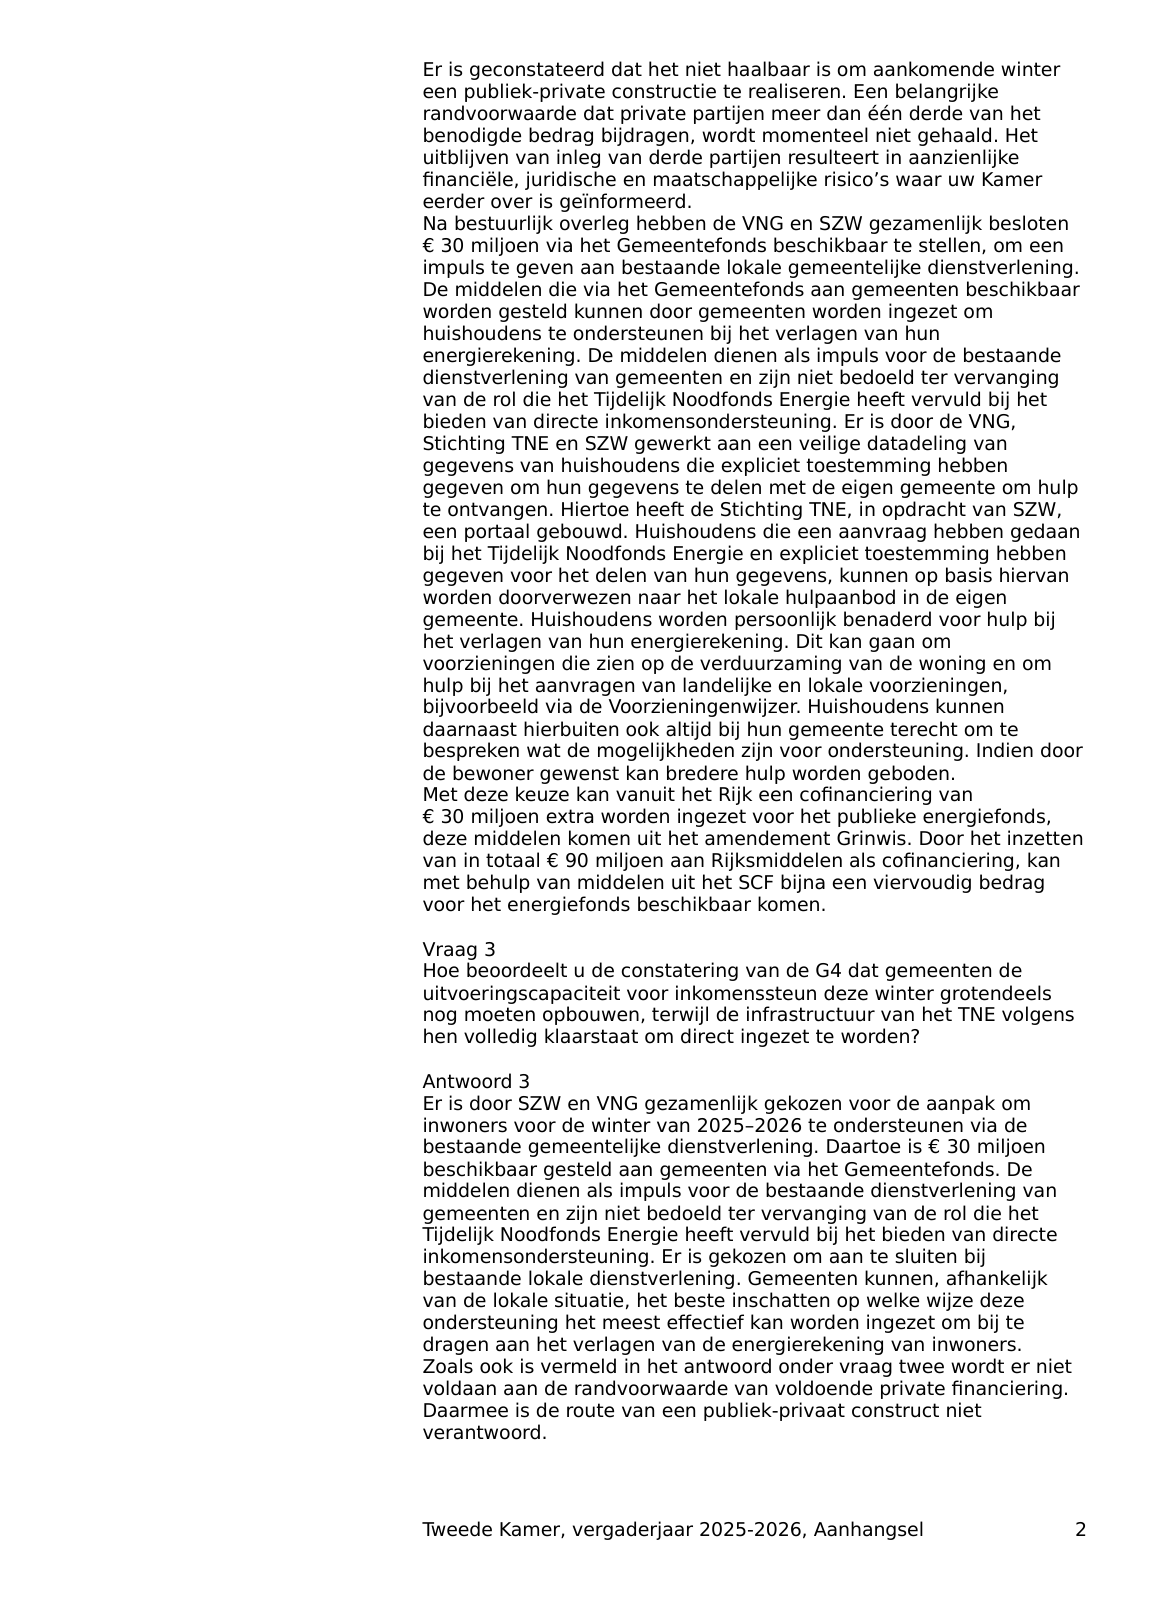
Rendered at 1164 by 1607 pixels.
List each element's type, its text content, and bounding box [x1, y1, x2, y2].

text Vraag 3 [422, 938, 1087, 960]
text Met deze keuze kan vanuit het Rijk een cofinanciering van € 30 miljoen extra worden ingezet voor het publieke energiefonds, deze middelen komen uit het amendement Grinwis. Door het inzetten van in totaal € 90 miljoen aan Rijksmiddelen als cofinanciering, kan met behulp van middelen uit het SCF bijna een viervoudig bedrag voor het energiefonds beschikbaar komen. [422, 784, 1087, 916]
text Er is door SZW en VNG gezamenlijk gekozen voor de aanpak om inwoners voor de winter van 2025–2026 te ondersteunen via de bestaande gemeentelijke dienstverlening. Daartoe is € 30 miljoen beschikbaar gesteld aan gemeenten via het Gemeentefonds. De middelen dienen als impuls voor de bestaande dienstverlening van gemeenten en zijn niet bedoeld ter vervanging van de rol die het Tijdelijk Noodfonds Energie heeft vervuld bij het bieden van directe inkomensondersteuning. Er is gekozen om aan te sluiten bij bestaande lokale dienstverlening. Gemeenten kunnen, afhankelijk van de lokale situatie, het beste inschatten op welke wijze deze ondersteuning het meest effectief kan worden ingezet om bij te dragen aan het verlagen van de energierekening van inwoners. [422, 1092, 1087, 1356]
text Antwoord 3 [422, 1071, 1087, 1092]
text Er is geconstateerd dat het niet haalbaar is om aankomende winter een publiek-private constructie te realiseren. Een belangrijke randvoorwaarde dat private partijen meer dan één derde van het benodigde bedrag bijdragen, wordt momenteel niet gehaald. Het uitblijven van inleg van derde partijen resulteert in aanzienlijke financiële, juridische en maatschappelijke risico’s waar uw Kamer eerder over is geïnformeerd. [422, 59, 1087, 213]
text Hoe beoordeelt u de constatering van de G4 dat gemeenten de uitvoeringscapaciteit voor inkomenssteun deze winter grotendeels nog moeten opbouwen, terwijl de infrastructuur van het TNE volgens hen volledig klaarstaat om direct ingezet te worden? [422, 960, 1087, 1048]
text Zoals ook is vermeld in het antwoord onder vraag twee wordt er niet voldaan aan de randvoorwaarde van voldoende private financiering. Daarmee is de route van een publiek-privaat construct niet verantwoord. [422, 1356, 1087, 1444]
text Na bestuurlijk overleg hebben de VNG en SZW gezamenlijk besloten € 30 miljoen via het Gemeentefonds beschikbaar te stellen, om een impuls te geven aan bestaande lokale gemeentelijke dienstverlening. De middelen die via het Gemeentefonds aan gemeenten beschikbaar worden gesteld kunnen door gemeenten worden ingezet om huishoudens te ondersteunen bij het verlagen van hun energierekening. De middelen dienen als impuls voor de bestaande dienstverlening van gemeenten en zijn niet bedoeld ter vervanging van de rol die het Tijdelijk Noodfonds Energie heeft vervuld bij het bieden van directe inkomensondersteuning. Er is door de VNG, Stichting TNE en SZW gewerkt aan een veilige datadeling van gegevens van huishoudens die expliciet toestemming hebben gegeven om hun gegevens te delen met de eigen gemeente om hulp te ontvangen. Hiertoe heeft de Stichting TNE, in opdracht van SZW, een portaal gebouwd. Huishoudens die een aanvraag hebben gedaan bij het Tijdelijk Noodfonds Energie en expliciet toestemming hebben gegeven voor het delen van hun gegevens, kunnen op basis hiervan worden doorverwezen naar het lokale hulpaanbod in de eigen gemeente. Huishoudens worden persoonlijk benaderd voor hulp bij het verlagen van hun energierekening. Dit kan gaan om voorzieningen die zien op de verduurzaming van de woning en om hulp bij het aanvragen van landelijke en lokale voorzieningen, bijvoorbeeld via de Voorzieningenwijzer. Huishoudens kunnen daarnaast hierbuiten ook altijd bij hun gemeente terecht om te bespreken wat de mogelijkheden zijn voor ondersteuning. Indien door de bewoner gewenst kan bredere hulp worden geboden. [422, 213, 1087, 784]
